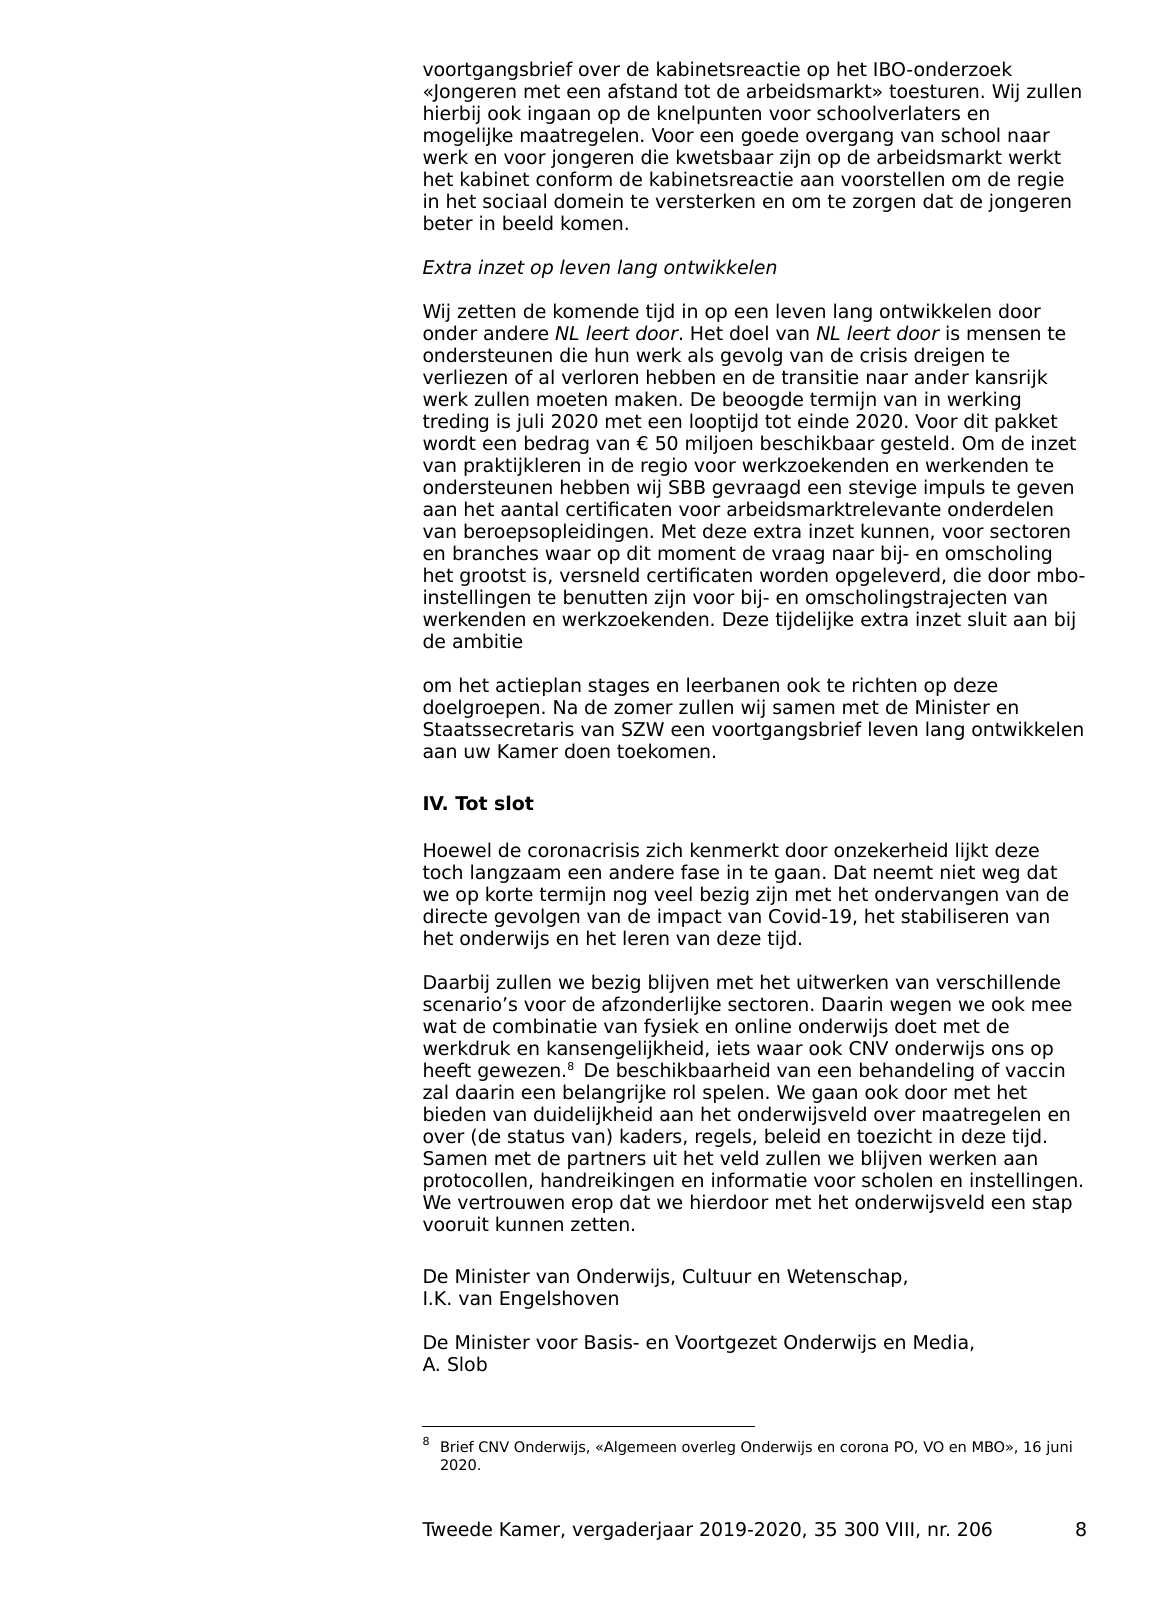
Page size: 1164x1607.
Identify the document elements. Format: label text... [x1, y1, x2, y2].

text om het actieplan stages en leerbanen ook te richten op deze doelgroepen. Na de zomer zullen wij samen met de Minister en Staatssecretaris van SZW een voortgangsbrief leven lang ontwikkelen aan uw Kamer doen toekomen. [422, 675, 1087, 763]
subtitle IV. Tot slot [422, 793, 1087, 815]
text voortgangsbrief over de kabinetsreactie op het IBO-onderzoek «Jongeren met een afstand tot de arbeidsmarkt» toesturen. Wij zullen hierbij ook ingaan op de knelpunten voor schoolverlaters en mogelijke maatregelen. Voor een goede overgang van school naar werk en voor jongeren die kwetsbaar zijn op de arbeidsmarkt werkt het kabinet conform de kabinetsreactie aan voorstellen om de regie in het sociaal domein te versterken en om te zorgen dat de jongeren beter in beeld komen. [422, 59, 1087, 235]
subtitle Extra inzet op leven lang ontwikkelen [422, 257, 1087, 279]
text Hoewel de coronacrisis zich kenmerkt door onzekerheid lijkt deze toch langzaam een andere fase in te gaan. Dat neemt niet weg dat we op korte termijn nog veel bezig zijn met het ondervangen van de directe gevolgen van de impact van Covid-19, het stabiliseren van het onderwijs en het leren van deze tijd. [422, 840, 1087, 950]
text De Minister van Onderwijs, Cultuur en Wetenschap, I.K. van Engelshoven [422, 1266, 1087, 1310]
text Brief CNV Onderwijs, «Algemeen overleg Onderwijs en corona PO, VO en MBO», 16 juni 2020. [422, 1435, 1087, 1474]
text De Minister voor Basis- en Voortgezet Onderwijs en Media, A. Slob [422, 1332, 1087, 1376]
text Wij zetten de komende tijd in op een leven lang ontwikkelen door onder andere NL leert door. Het doel van NL leert door is mensen te ondersteunen die hun werk als gevolg van de crisis dreigen te verliezen of al verloren hebben en de transitie naar ander kansrijk werk zullen moeten maken. De beoogde termijn van in werking treding is juli 2020 met een looptijd tot einde 2020. Voor dit pakket wordt een bedrag van € 50 miljoen beschikbaar gesteld. Om de inzet van praktijkleren in de regio voor werkzoekenden en werkenden te ondersteunen hebben wij SBB gevraagd een stevige impuls te geven aan het aantal certificaten voor arbeidsmarktrelevante onderdelen van beroepsopleidingen. Met deze extra inzet kunnen, voor sectoren en branches waar op dit moment de vraag naar bij- en omscholing het grootst is, versneld certificaten worden opgeleverd, die door mbo-instellingen te benutten zijn voor bij- en omscholingstrajecten van werkenden en werkzoekenden. Deze tijdelijke extra inzet sluit aan bij de ambitie [422, 301, 1087, 653]
text Daarbij zullen we bezig blijven met het uitwerken van verschillende scenario’s voor de afzonderlijke sectoren. Daarin wegen we ook mee wat de combinatie van fysiek en online onderwijs doet met de werkdruk en kansengelijkheid, iets waar ook CNV onderwijs ons op heeft gewezen. De beschikbaarheid van een behandeling of vaccin zal daarin een belangrijke rol spelen. We gaan ook door met het bieden van duidelijkheid aan het onderwijsveld over maatregelen en over (de status van) kaders, regels, beleid en toezicht in deze tijd. Samen met de partners uit het veld zullen we blijven werken aan protocollen, handreikingen en informatie voor scholen en instellingen. We vertrouwen erop dat we hierdoor met het onderwijsveld een stap vooruit kunnen zetten. [422, 972, 1087, 1236]
